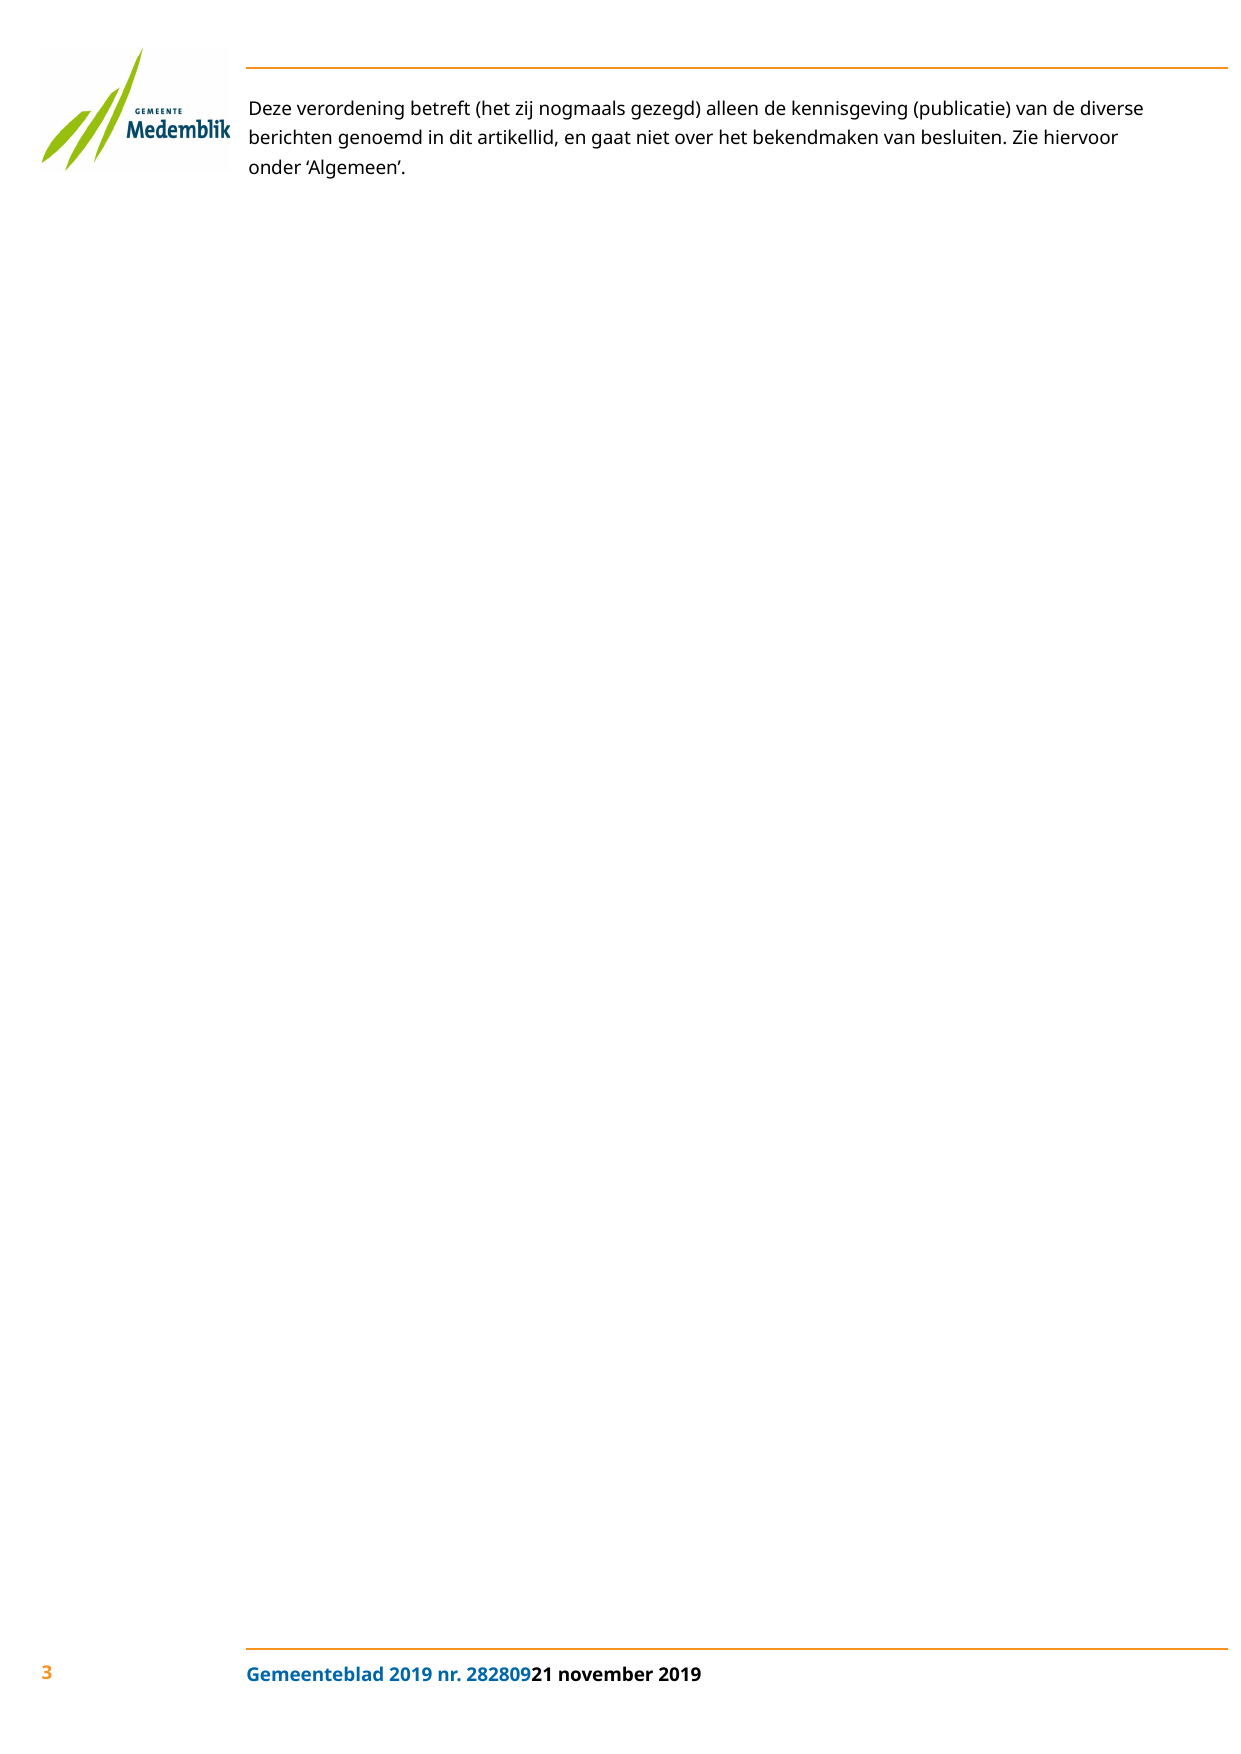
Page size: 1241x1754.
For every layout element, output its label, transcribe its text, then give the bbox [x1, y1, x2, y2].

picture [41, 47, 231, 172]
text Deze verordening betreft (het zij nogmaals gezegd) alleen de kennisgeving (publicatie) van de diverse berichten genoemd in dit artikellid, en gaat niet over het bekendmaken van besluiten. Zie hiervoor onder ‘Algemeen’. [248, 95, 1152, 180]
